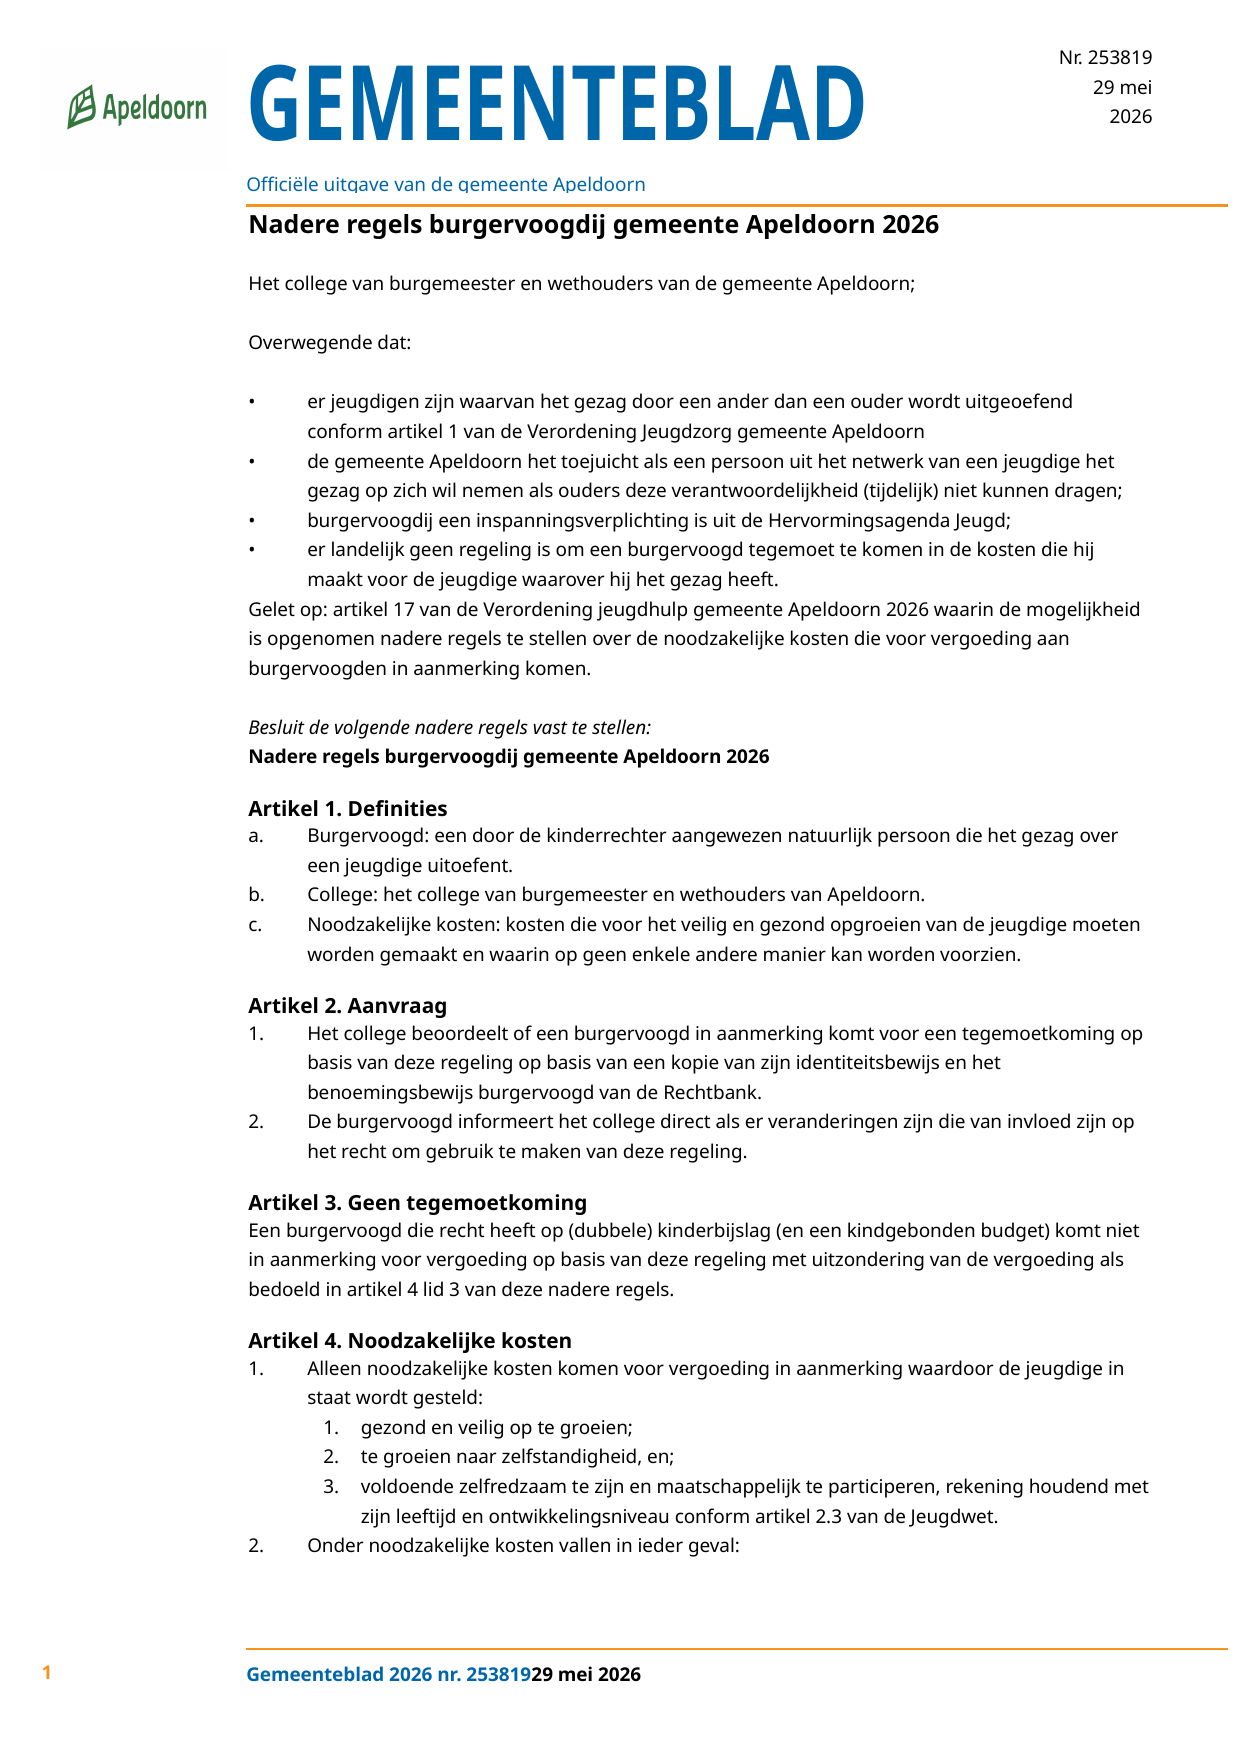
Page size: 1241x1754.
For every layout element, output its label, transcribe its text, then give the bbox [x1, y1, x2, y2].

text Nadere regels burgervoogdij gemeente Apeldoorn 2026 [248, 744, 1152, 769]
text Artikel 4. Noodzakelijke kosten [248, 1326, 1152, 1355]
text Gelet op: artikel 17 van de Verordening jeugdhulp gemeente Apeldoorn 2026 waarin de mogelijkheid is opgenomen nadere regels te stellen over de noodzakelijke kosten die voor vergoeding aan burgervoogden in aanmerking komen. [248, 596, 1152, 681]
text Artikel 2. Aanvraag [248, 991, 1152, 1020]
text Het college van burgemeester en wethouders van de gemeente Apeldoorn; [248, 270, 1152, 296]
list Onder noodzakelijke kosten vallen in ieder geval: [248, 1532, 1152, 1558]
list College: het college van burgemeester en wethouders van Apeldoorn. [248, 882, 1152, 907]
list Burgervoogd: een door de kinderrechter aangewezen natuurlijk persoon die het gezag over een jeugdige uitoefent. [248, 822, 1152, 878]
text Artikel 3. Geen tegemoetkoming [248, 1188, 1152, 1217]
list Het college beoordeelt of een burgervoogd in aanmerking komt voor een tegemoetkoming op basis van deze regeling op basis van een kopie van zijn identiteitsbewijs en het benoemingsbewijs burgervoogd van de Rechtbank. [248, 1020, 1152, 1104]
list de gemeente Apeldoorn het toejuicht als een persoon uit het netwerk van een jeugdige het gezag op zich wil nemen als ouders deze verantwoordelijkheid (tijdelijk) niet kunnen dragen; [248, 448, 1152, 503]
list Noodzakelijke kosten: kosten die voor het veilig en gezond opgroeien van de jeugdige moeten worden gemaakt en waarin op geen enkele andere manier kan worden voorzien. [248, 911, 1152, 967]
picture [41, 47, 231, 172]
text Artikel 1. Definities [248, 794, 1152, 822]
list er jeugdigen zijn waarvan het gezag door een ander dan een ouder wordt uitgeoefend conform artikel 1 van de Verordening Jeugdzorg gemeente Apeldoorn [248, 389, 1152, 444]
list Alleen noodzakelijke kosten komen voor vergoeding in aanmerking waardoor de jeugdige in staat wordt gesteld: [248, 1355, 1152, 1410]
list er landelijk geen regeling is om een burgervoogd tegemoet te komen in de kosten die hij maakt voor de jeugdige waarover hij het gezag heeft. [248, 537, 1152, 592]
text Overwegende dat: [248, 329, 1152, 355]
list voldoende zelfredzaam te zijn en maatschappelijk te participeren, rekening houdend met zijn leeftijd en ontwikkelingsniveau conform artikel 2.3 van de Jeugdwet. [323, 1473, 1152, 1528]
list burgervoogdij een inspanningsverplichting is uit de Hervormingsagenda Jeugd; [248, 507, 1152, 533]
text Een burgervoogd die recht heeft op (dubbele) kinderbijslag (en een kindgebonden budget) komt niet in aanmerking voor vergoeding op basis van deze regeling met uitzondering van de vergoeding als bedoeld in artikel 4 lid 3 van deze nadere regels. [248, 1217, 1152, 1302]
list De burgervoogd informeert het college direct als er veranderingen zijn die van invloed zijn op het recht om gebruik te maken van deze regeling. [248, 1108, 1152, 1164]
text Nadere regels burgervoogdij gemeente Apeldoorn 2026 [248, 207, 1152, 241]
text Besluit de volgende nadere regels vast te stellen: [248, 714, 1152, 740]
list gezond en veilig op te groeien; [323, 1414, 1152, 1440]
list te groeien naar zelfstandigheid, en; [323, 1444, 1152, 1469]
